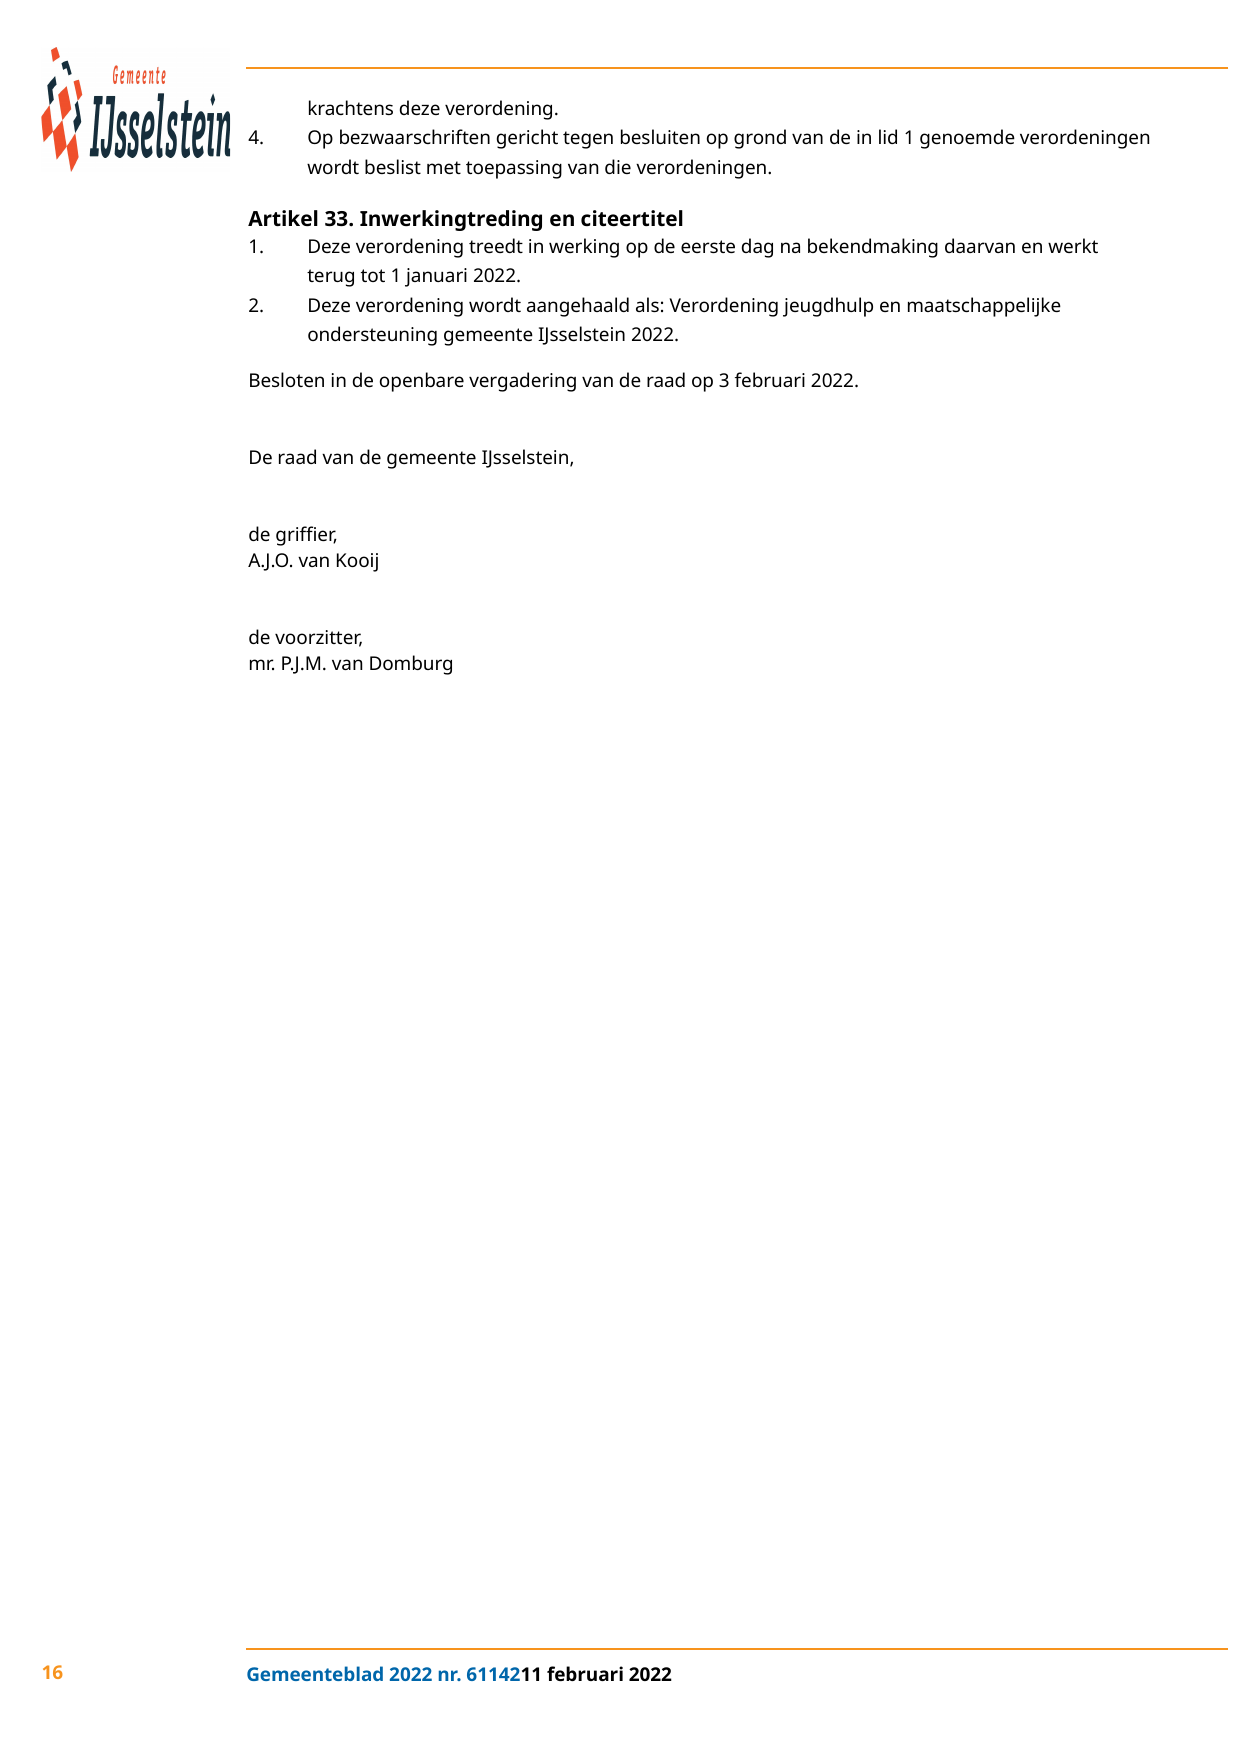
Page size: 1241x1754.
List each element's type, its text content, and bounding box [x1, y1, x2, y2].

text De raad van de gemeente IJsselstein, [248, 444, 1152, 470]
text de griffier, [248, 522, 1152, 547]
text Besloten in de openbare vergadering van de raad op 3 februari 2022. [248, 367, 1152, 393]
list Deze verordening wordt aangehaald als: Verordening jeugdhulp en maatschappelijke ondersteuning gemeente IJsselstein 2022. [248, 292, 1152, 347]
list krachtens deze verordening. [248, 95, 1152, 121]
text A.J.O. van Kooij [248, 547, 1152, 573]
picture [41, 47, 231, 172]
list Deze verordening treedt in werking op de eerste dag na bekendmaking daarvan en werkt terug tot 1 januari 2022. [248, 233, 1152, 288]
text Artikel 33. Inwerkingtreding en citeertitel [248, 204, 1152, 233]
list Op bezwaarschriften gericht tegen besluiten op grond van de in lid 1 genoemde verordeningen wordt beslist met toepassing van die verordeningen. [248, 124, 1152, 180]
text de voorzitter, [248, 624, 1152, 650]
text mr. P.J.M. van Domburg [248, 650, 1152, 676]
